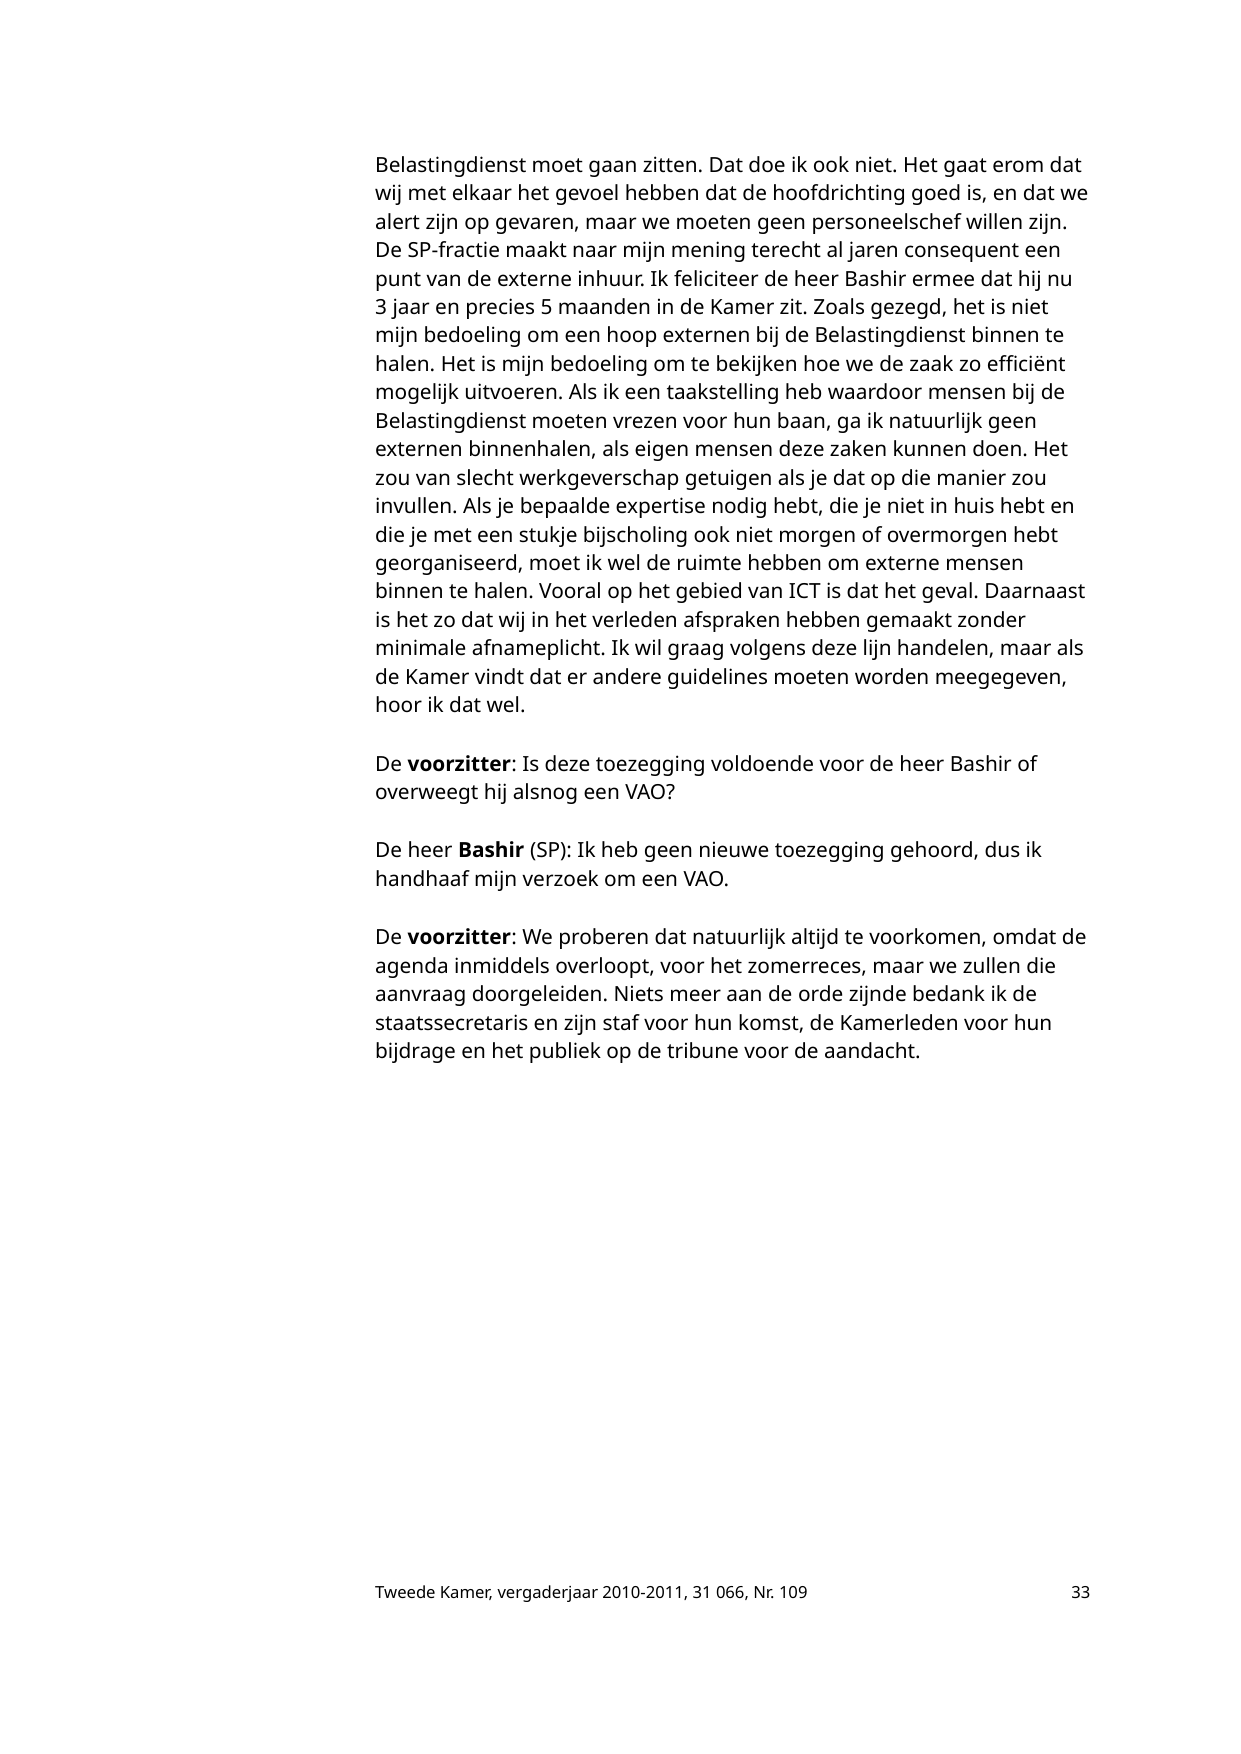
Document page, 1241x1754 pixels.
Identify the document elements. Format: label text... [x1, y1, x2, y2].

text Belastingdienst moet gaan zitten. Dat doe ik ook niet. Het gaat erom dat wij met elkaar het gevoel hebben dat de hoofdrichting goed is, en dat we alert zijn op gevaren, maar we moeten geen personeelschef willen zijn. [375, 150, 1090, 235]
text De voorzitter: We proberen dat natuurlijk altijd te voorkomen, omdat de agenda inmiddels overloopt, voor het zomerreces, maar we zullen die aanvraag doorgeleiden. Niets meer aan de orde zijnde bedank ik de staatssecretaris en zijn staf voor hun komst, de Kamerleden voor hun bijdrage en het publiek op de tribune voor de aandacht. [375, 922, 1090, 1065]
text De heer Bashir (SP): Ik heb geen nieuwe toezegging gehoord, dus ik handhaaf mijn verzoek om een VAO. [375, 836, 1090, 892]
text De SP-fractie maakt naar mijn mening terecht al jaren consequent een punt van de externe inhuur. Ik feliciteer de heer Bashir ermee dat hij nu 3 jaar en precies 5 maanden in de Kamer zit. Zoals gezegd, het is niet mijn bedoeling om een hoop externen bij de Belastingdienst binnen te halen. Het is mijn bedoeling om te bekijken hoe we de zaak zo efficiënt mogelijk uitvoeren. Als ik een taakstelling heb waardoor mensen bij de Belastingdienst moeten vrezen voor hun baan, ga ik natuurlijk geen externen binnenhalen, als eigen mensen deze zaken kunnen doen. Het zou van slecht werkgeverschap getuigen als je dat op die manier zou invullen. Als je bepaalde expertise nodig hebt, die je niet in huis hebt en die je met een stukje bijscholing ook niet morgen of overmorgen hebt georganiseerd, moet ik wel de ruimte hebben om externe mensen binnen te halen. Vooral op het gebied van ICT is dat het geval. Daarnaast is het zo dat wij in het verleden afspraken hebben gemaakt zonder minimale afnameplicht. Ik wil graag volgens deze lijn handelen, maar als de Kamer vindt dat er andere guidelines moeten worden meegegeven, hoor ik dat wel. [375, 235, 1090, 719]
text De voorzitter: Is deze toezegging voldoende voor de heer Bashir of overweegt hij alsnog een VAO? [375, 749, 1090, 806]
